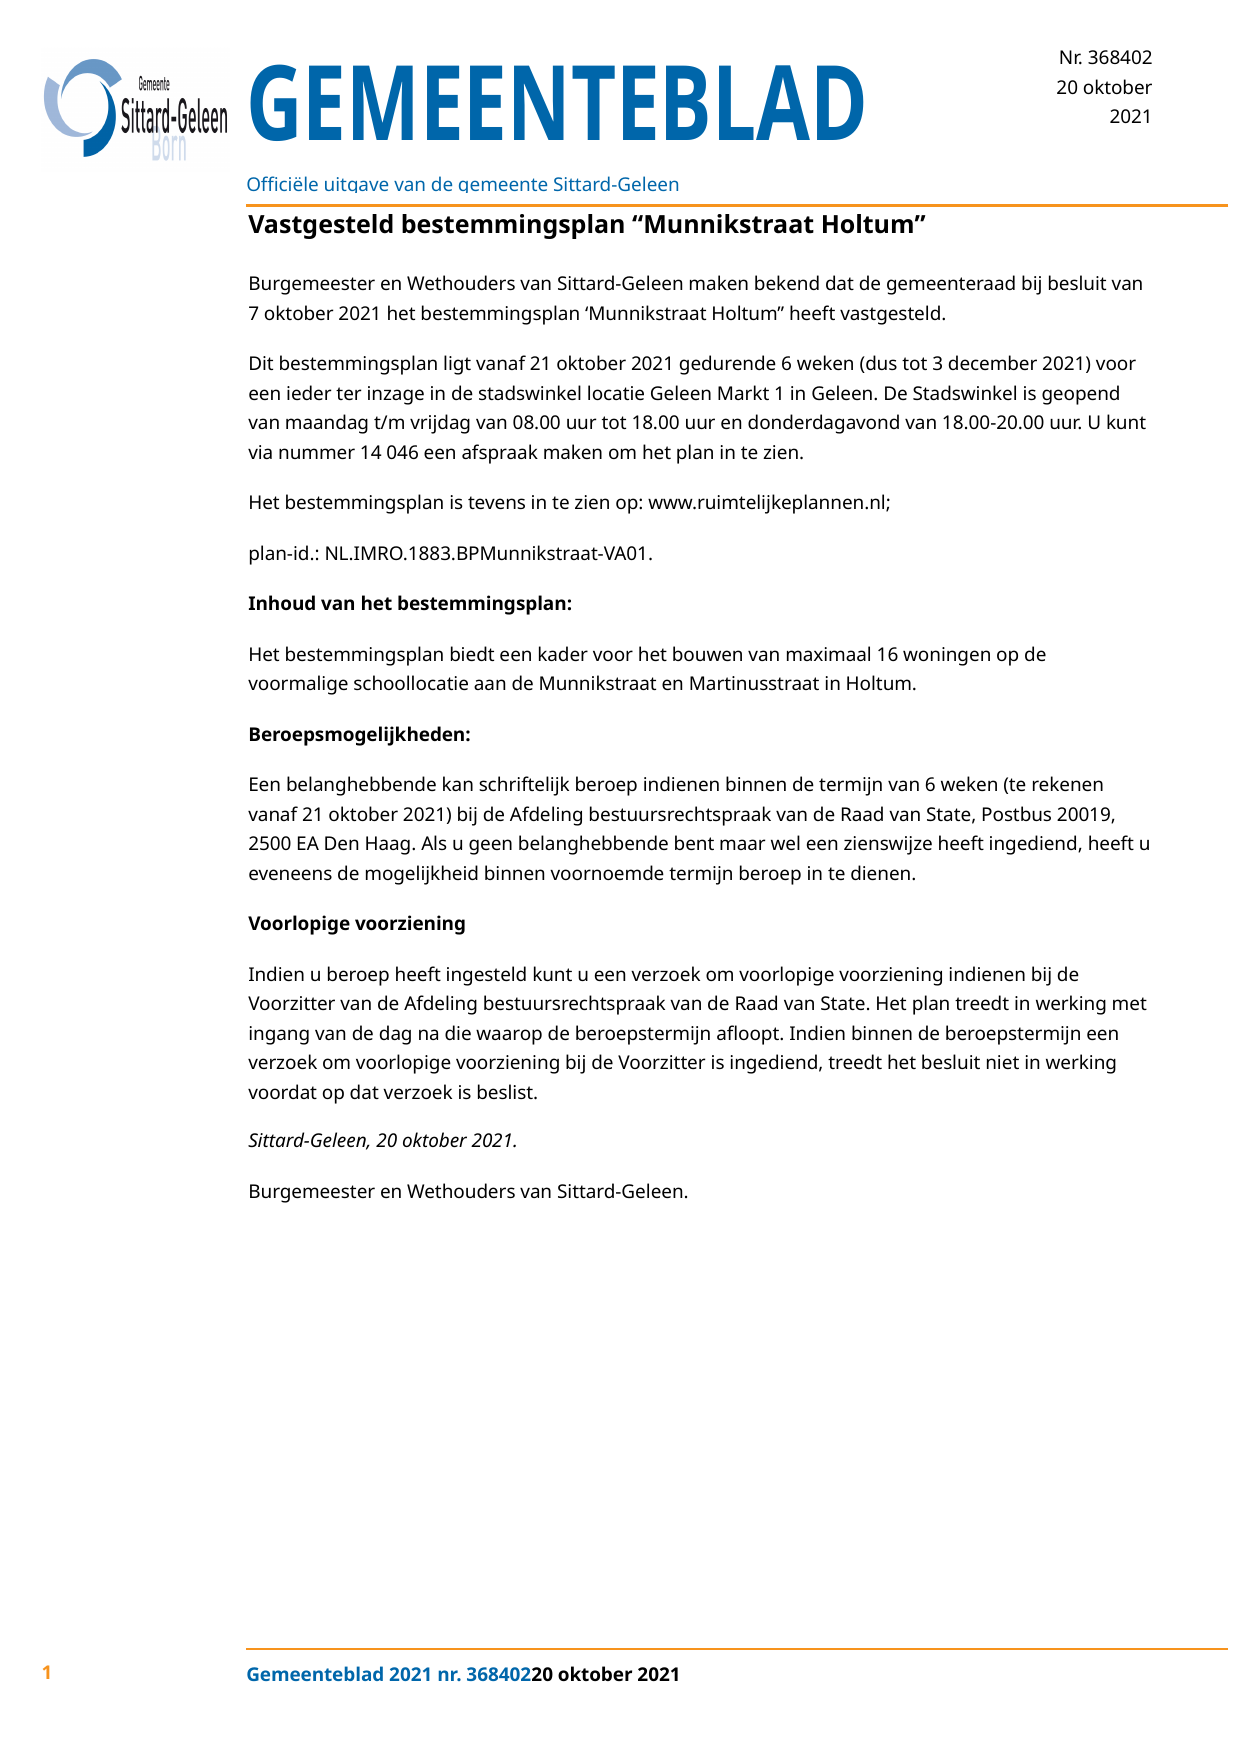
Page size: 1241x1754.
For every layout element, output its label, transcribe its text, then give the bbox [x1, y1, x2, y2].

text Vastgesteld bestemmingsplan “Munnikstraat Holtum” [248, 207, 1152, 241]
text Burgemeester en Wethouders van Sittard-Geleen maken bekend dat de gemeenteraad bij besluit van 7 oktober 2021 het bestemmingsplan ‘Munnikstraat Holtum” heeft vastgesteld. [248, 270, 1152, 326]
text Het bestemmingsplan is tevens in te zien op: www.ruimtelijkeplannen.nl; [248, 489, 1152, 515]
text Een belanghebbende kan schriftelijk beroep indienen binnen de termijn van 6 weken (te rekenen vanaf 21 oktober 2021) bij de Afdeling bestuursrechtspraak van de Raad van State, Postbus 20019, 2500 EA Den Haag. Als u geen belanghebbende bent maar wel een zienswijze heeft ingediend, heeft u eveneens de mogelijkheid binnen voornoemde termijn beroep in te dienen. [248, 771, 1152, 886]
picture [41, 47, 231, 172]
text Voorlopige voorziening [248, 910, 1152, 936]
text Burgemeester en Wethouders van Sittard-Geleen. [248, 1178, 1152, 1204]
text Het bestemmingsplan biedt een kader voor het bouwen van maximaal 16 woningen op de voormalige schoollocatie aan de Munnikstraat en Martinusstraat in Holtum. [248, 641, 1152, 696]
text Inhoud van het bestemmingsplan: [248, 590, 1152, 616]
text Sittard-Geleen, 20 oktober 2021. [248, 1127, 1152, 1153]
text Dit bestemmingsplan ligt vanaf 21 oktober 2021 gedurende 6 weken (dus tot 3 december 2021) voor een ieder ter inzage in de stadswinkel locatie Geleen Markt 1 in Geleen. De Stadswinkel is geopend van maandag t/m vrijdag van 08.00 uur tot 18.00 uur en donderdagavond van 18.00-20.00 uur. U kunt via nummer 14 046 een afspraak maken om het plan in te zien. [248, 350, 1152, 465]
text plan-id.: NL.IMRO.1883.BPMunnikstraat-VA01. [248, 540, 1152, 566]
text Beroepsmogelijkheden: [248, 721, 1152, 746]
text Indien u beroep heeft ingesteld kunt u een verzoek om voorlopige voorziening indienen bij de Voorzitter van de Afdeling bestuursrechtspraak van de Raad van State. Het plan treedt in werking met ingang van de dag na die waarop de beroepstermijn afloopt. Indien binnen de beroepstermijn een verzoek om voorlopige voorziening bij de Voorzitter is ingediend, treedt het besluit niet in werking voordat op dat verzoek is beslist. [248, 961, 1152, 1105]
